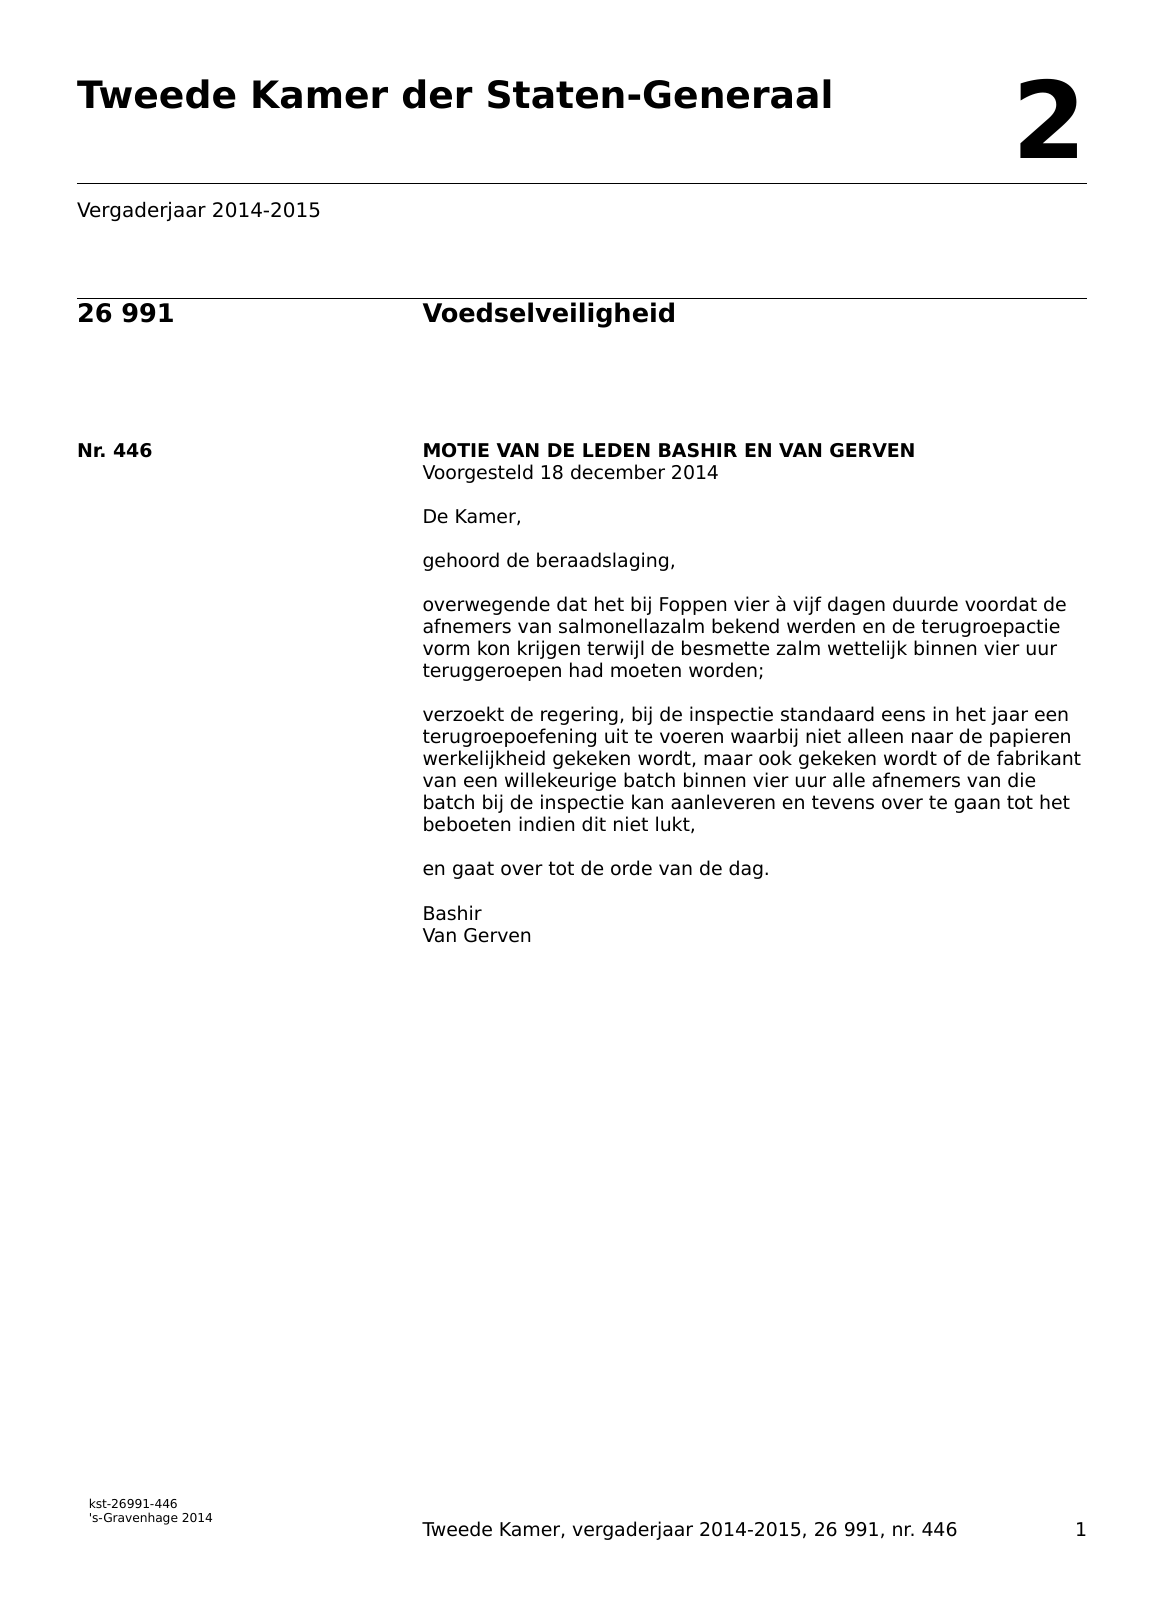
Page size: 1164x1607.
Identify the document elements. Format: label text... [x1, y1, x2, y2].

text Van Gerven [422, 924, 1087, 946]
text gehoord de beraadslaging, [422, 550, 1087, 572]
text 's-Gravenhage 2014 [88, 1511, 323, 1525]
table_header Tweede Kamer der Staten-Generaal [77, 59, 886, 183]
text De Kamer, [422, 506, 1087, 528]
text verzoekt de regering, bij de inspectie standaard eens in het jaar een terugroepoefening uit te voeren waarbij niet alleen naar de papieren werkelijkheid gekeken wordt, maar ook gekeken wordt of de fabrikant van een willekeurige batch binnen vier uur alle afnemers van die batch bij de inspectie kan aanleveren en tevens over te gaan tot het beboeten indien dit niet lukt, [422, 704, 1087, 836]
table_cell Vergaderjaar 2014-2015 [77, 184, 1087, 298]
text overwegende dat het bij Foppen vier à vijf dagen duurde voordat de afnemers van salmonellazalm bekend werden en de terugroepactie vorm kon krijgen terwijl de besmette zalm wettelijk binnen vier uur teruggeroepen had moeten worden; [422, 594, 1087, 682]
subtitle 26 991 Voedselveiligheid [77, 299, 1087, 329]
text Bashir [422, 902, 1087, 924]
text en gaat over tot de orde van de dag. [422, 858, 1087, 880]
subtitle Nr. 446 MOTIE VAN DE LEDEN BASHIR EN VAN GERVEN [77, 440, 1087, 462]
text kst-26991-446 [88, 1497, 323, 1511]
table_header 2 [886, 59, 1087, 183]
text Voorgesteld 18 december 2014 [422, 462, 1087, 484]
